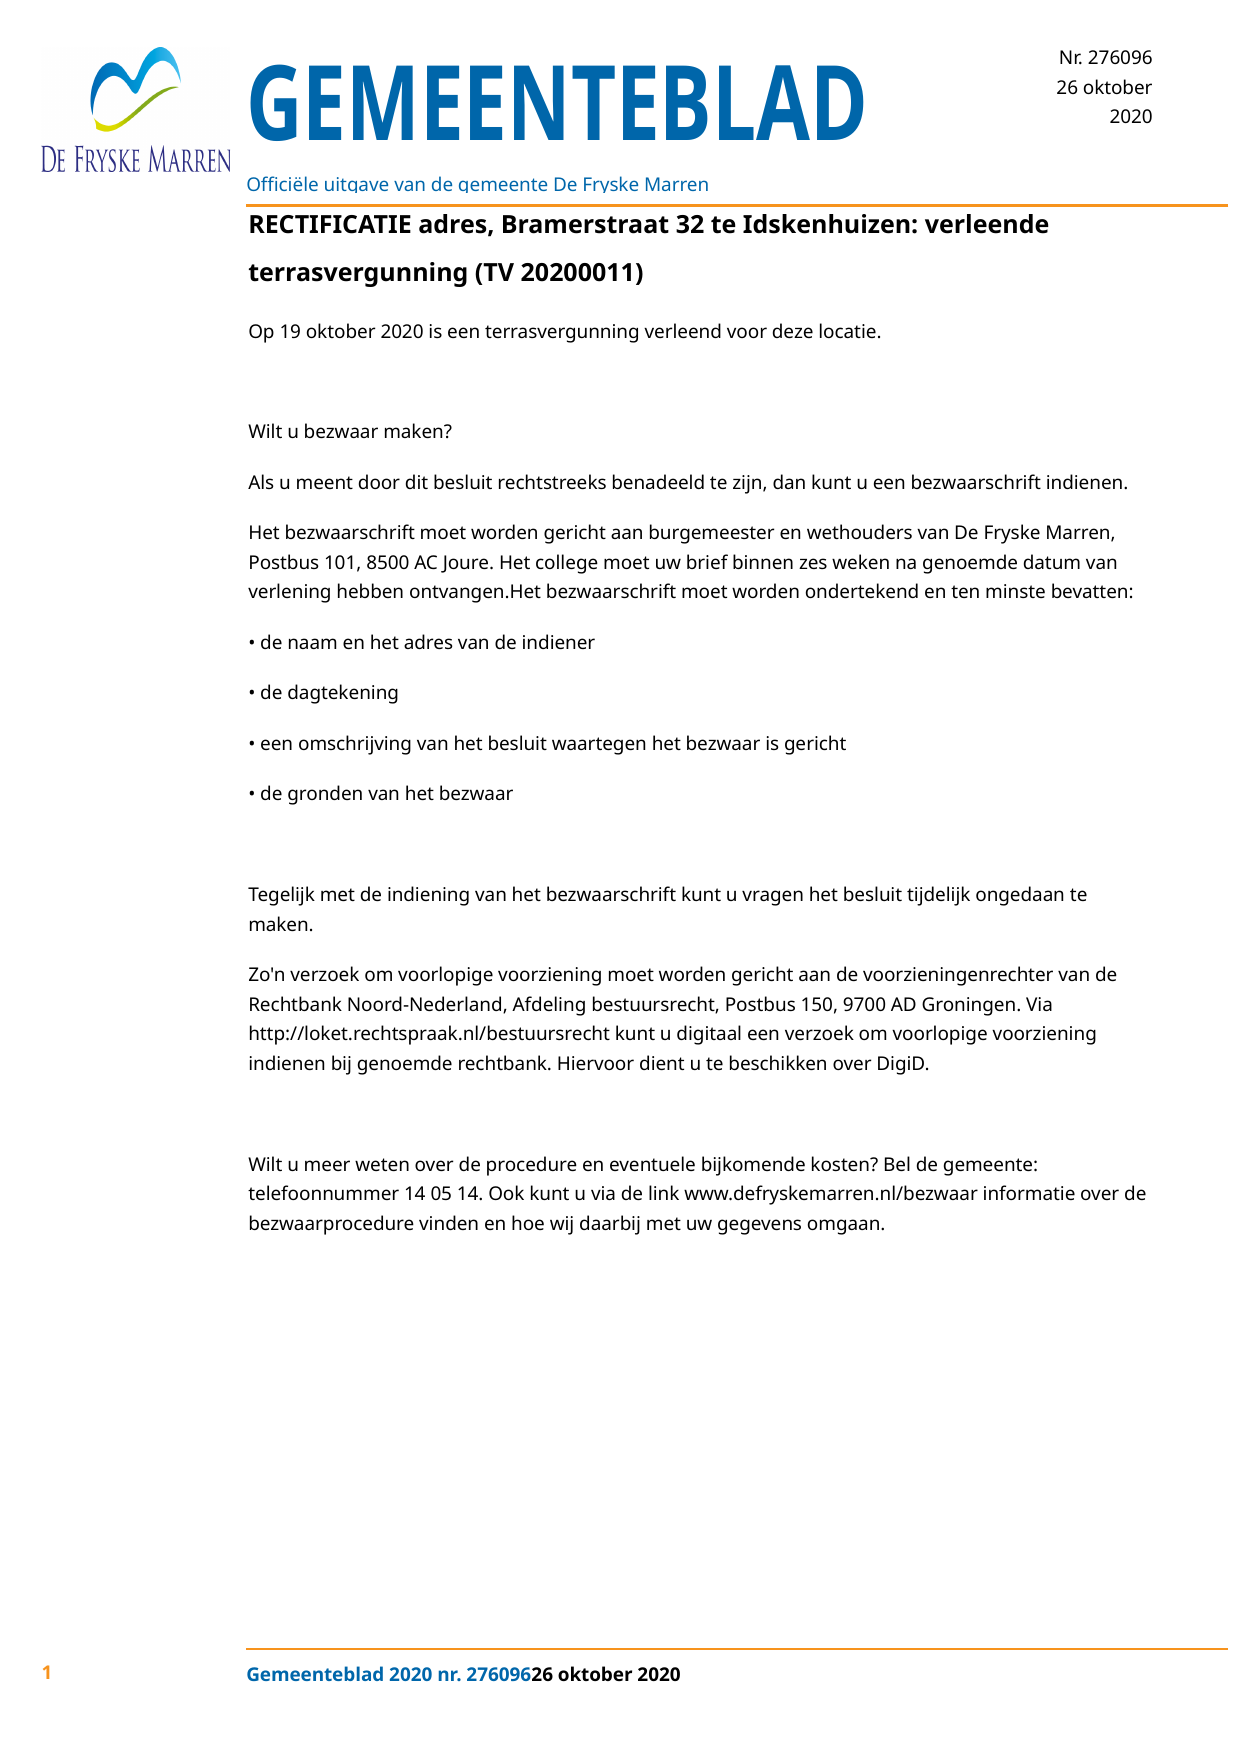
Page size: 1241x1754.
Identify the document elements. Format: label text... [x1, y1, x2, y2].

picture [41, 47, 231, 172]
text Als u meent door dit besluit rechtstreeks benadeeld te zijn, dan kunt u een bezwaarschrift indienen. [248, 469, 1152, 495]
text Wilt u meer weten over de procedure en eventuele bijkomende kosten? Bel de gemeente: telefoonnummer 14 05 14. Ook kunt u via de link www.defryskemarren.nl/bezwaar informatie over de bezwaarprocedure vinden en hoe wij daarbij met uw gegevens omgaan. [248, 1151, 1152, 1236]
text Op 19 oktober 2020 is een terrasvergunning verleend voor deze locatie. [248, 318, 1152, 344]
text Zo'n verzoek om voorlopige voorziening moet worden gericht aan de voorzieningenrechter van de Rechtbank Noord-Nederland, Afdeling bestuursrecht, Postbus 150, 9700 AD Groningen. Via http://loket.rechtspraak.nl/bestuursrecht kunt u digitaal een verzoek om voorlopige voorziening indienen bij genoemde rechtbank. Hiervoor dient u te beschikken over DigiD. [248, 961, 1152, 1076]
text • de naam en het adres van de indiener [248, 629, 1152, 655]
text Het bezwaarschrift moet worden gericht aan burgemeester en wethouders van De Fryske Marren, Postbus 101, 8500 AC Joure. Het college moet uw brief binnen zes weken na genoemde datum van verlening hebben ontvangen.Het bezwaarschrift moet worden ondertekend en ten minste bevatten: [248, 519, 1152, 604]
text Wilt u bezwaar maken? [248, 419, 1152, 444]
text RECTIFICATIE adres, Bramerstraat 32 te Idskenhuizen: verleende terrasvergunning (TV 20200011) [248, 207, 1152, 288]
text • een omschrijving van het besluit waartegen het bezwaar is gericht [248, 730, 1152, 756]
text • de dagtekening [248, 679, 1152, 705]
text Tegelijk met de indiening van het bezwaarschrift kunt u vragen het besluit tijdelijk ongedaan te maken. [248, 881, 1152, 937]
text • de gronden van het bezwaar [248, 780, 1152, 806]
